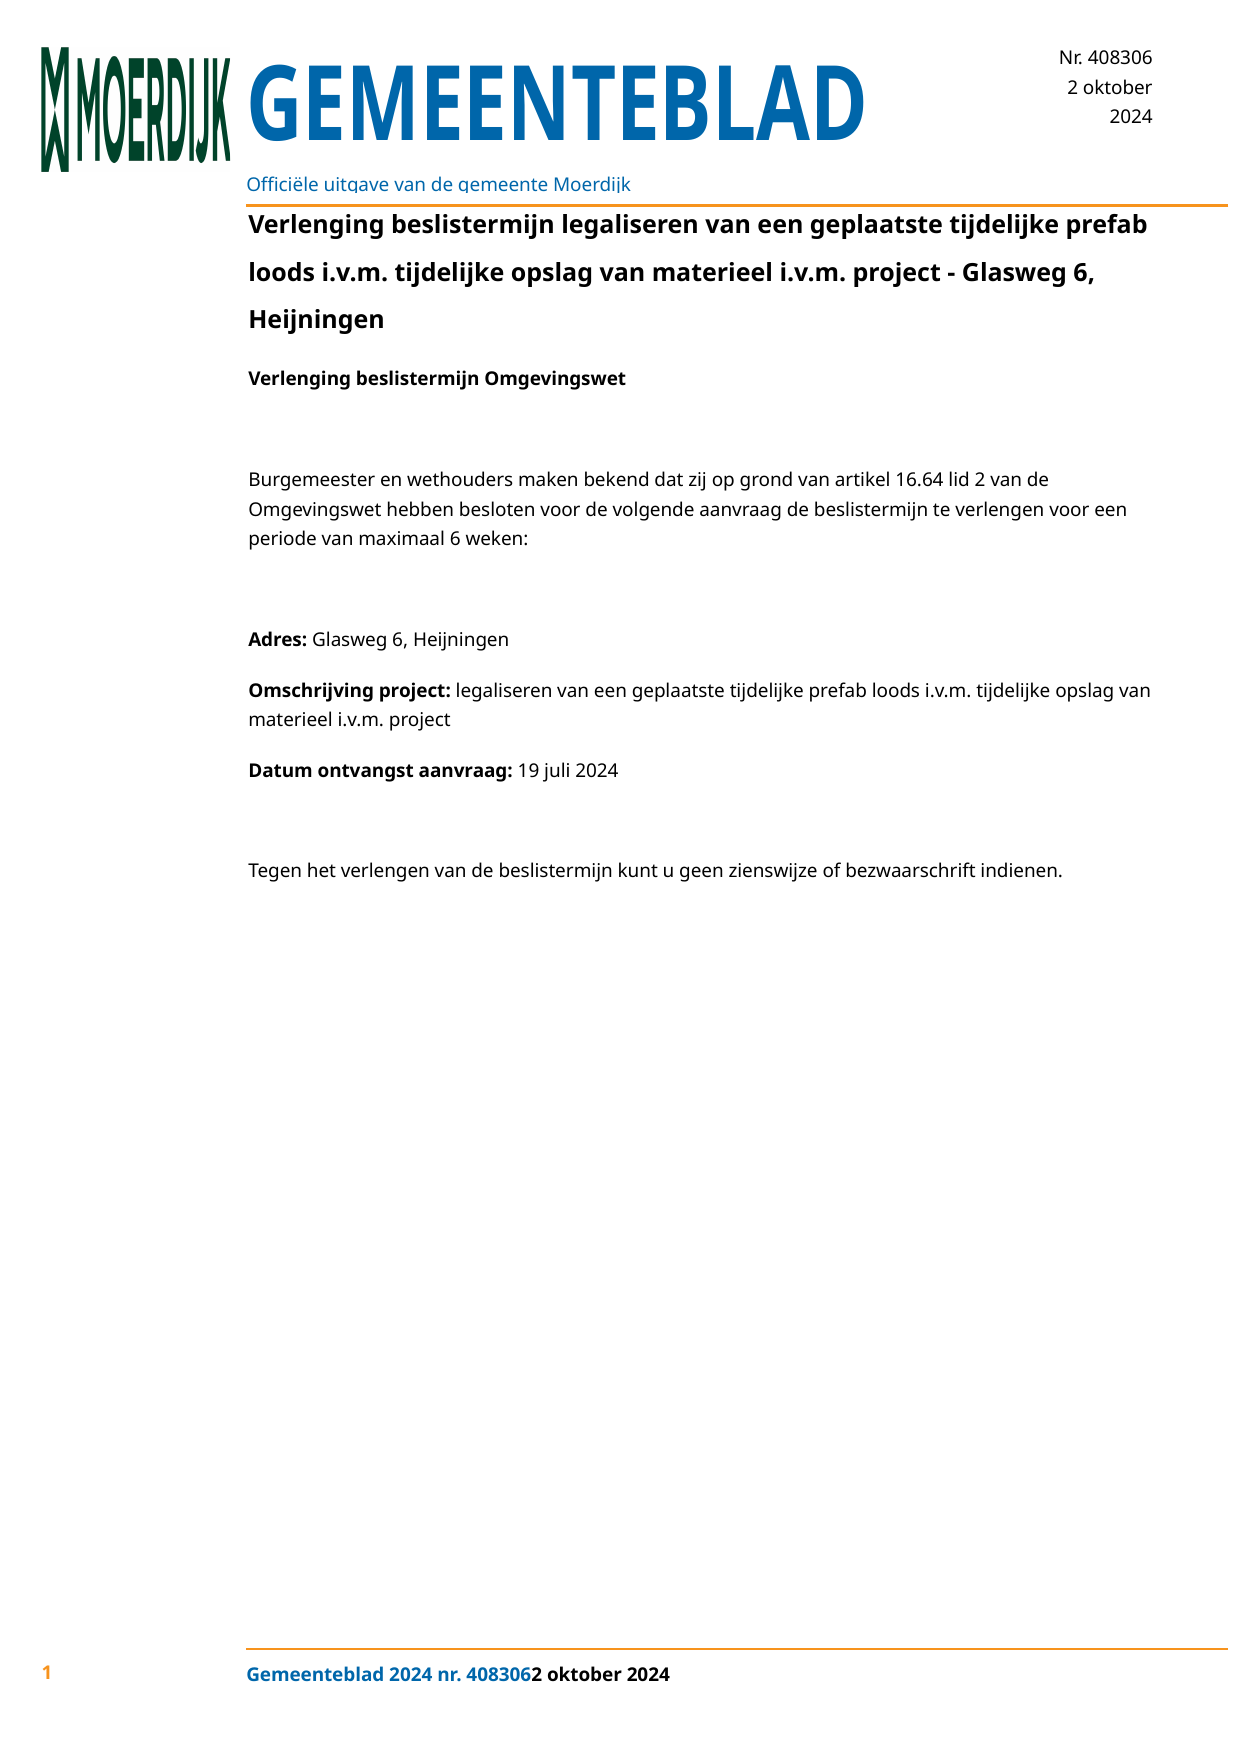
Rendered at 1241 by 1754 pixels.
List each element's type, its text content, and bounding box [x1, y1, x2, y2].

text Datum ontvangst aanvraag: 19 juli 2024 [248, 757, 1152, 782]
text Omschrijving project: legaliseren van een geplaatste tijdelijke prefab loods i.v.m. tijdelijke opslag van materieel i.v.m. project [248, 677, 1152, 732]
text Tegen het verlengen van de beslistermijn kunt u geen zienswijze of bezwaarschrift indienen. [248, 858, 1152, 883]
text Burgemeester en wethouders maken bekend dat zij op grond van artikel 16.64 lid 2 van de Omgevingswet hebben besloten voor de volgende aanvraag de beslistermijn te verlengen voor een periode van maximaal 6 weken: [248, 466, 1152, 551]
text Adres: Glasweg 6, Heijningen [248, 626, 1152, 652]
picture [41, 47, 231, 172]
text Verlenging beslistermijn legaliseren van een geplaatste tijdelijke prefab loods i.v.m. tijdelijke opslag van materieel i.v.m. project - Glasweg 6, Heijningen [248, 207, 1152, 336]
text Verlenging beslistermijn Omgevingswet [248, 366, 1152, 391]
